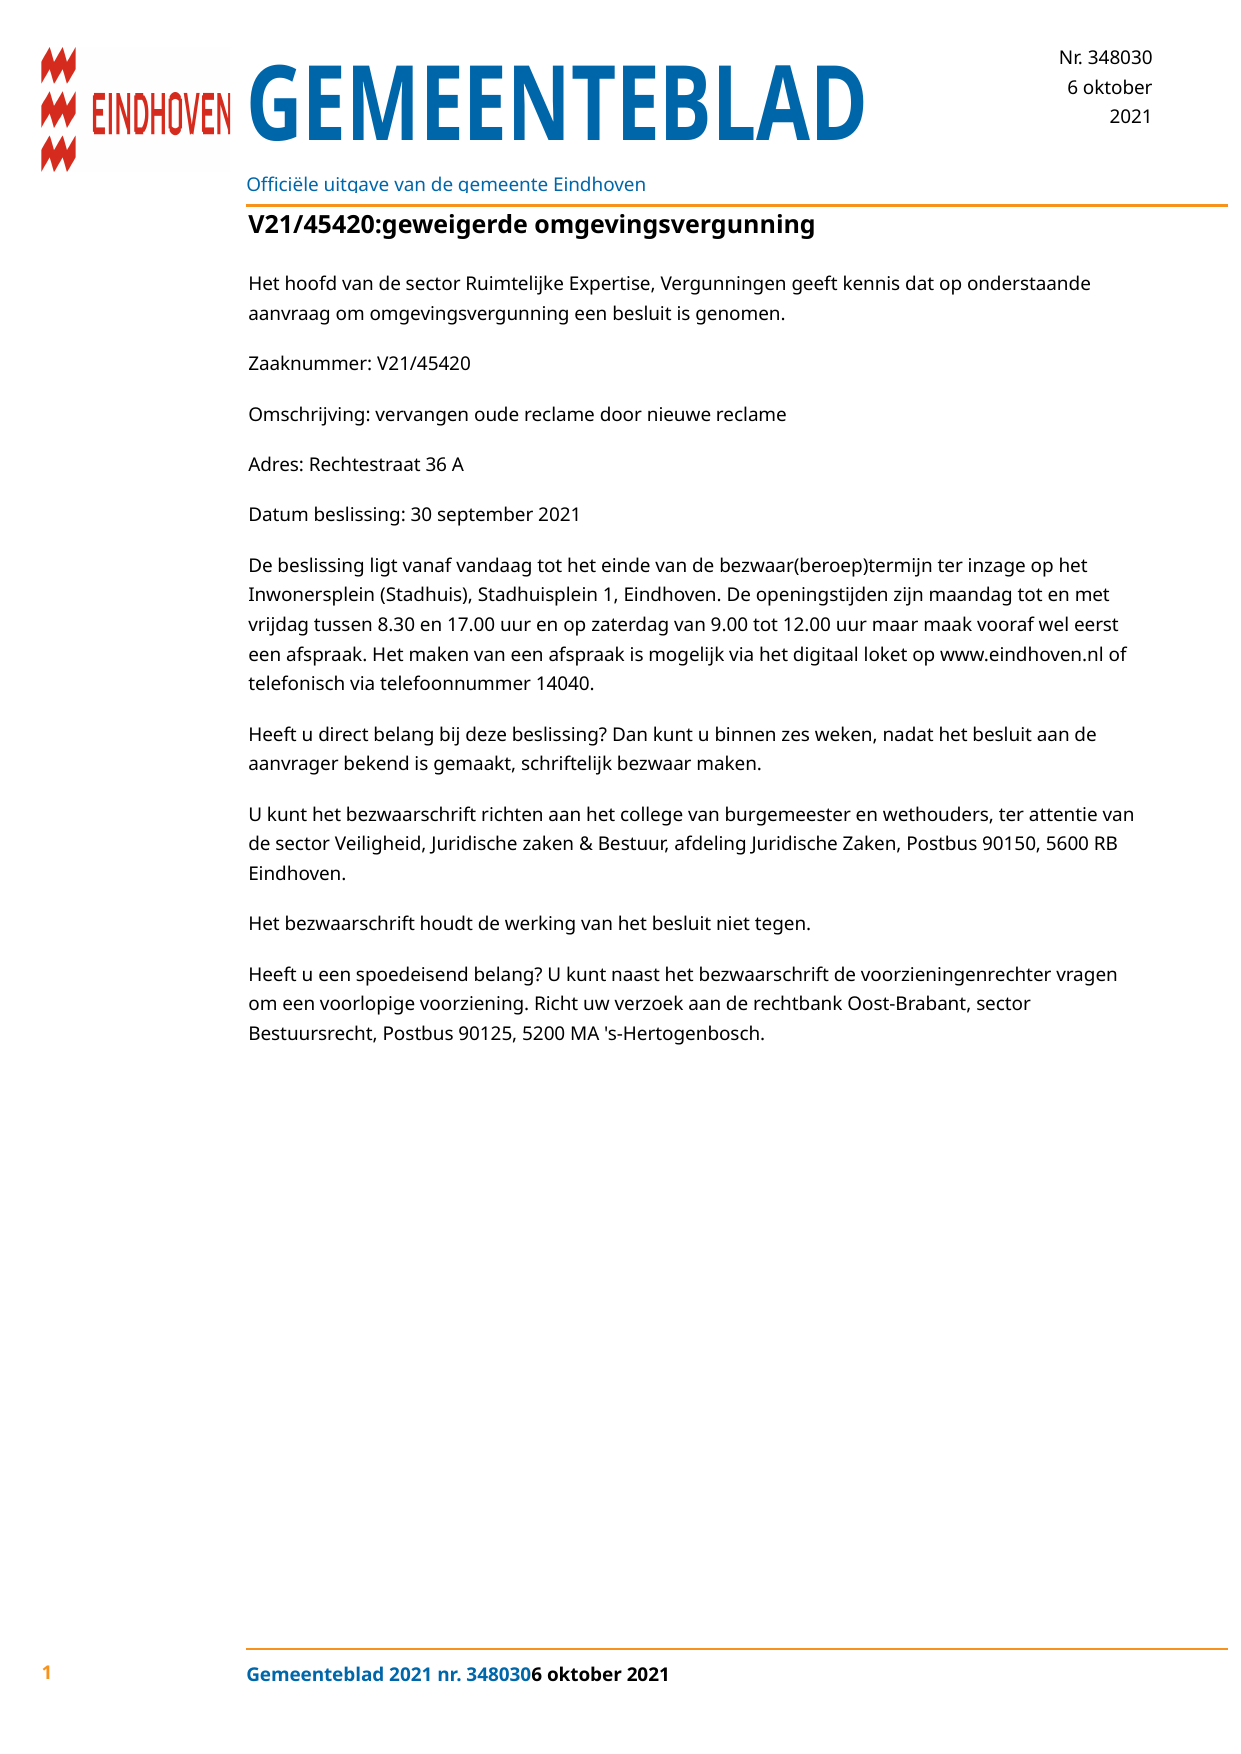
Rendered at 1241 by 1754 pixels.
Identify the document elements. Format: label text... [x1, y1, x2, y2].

picture [41, 47, 231, 172]
text Zaaknummer: V21/45420 [248, 350, 1152, 376]
text Adres: Rechtestraat 36 A [248, 451, 1152, 477]
text V21/45420:geweigerde omgevingsvergunning [248, 207, 1152, 241]
text Heeft u een spoedeisend belang? U kunt naast het bezwaarschrift de voorzieningenrechter vragen om een voorlopige voorziening. Richt uw verzoek aan de rechtbank Oost-Brabant, sector Bestuursrecht, Postbus 90125, 5200 MA 's-Hertogenbosch. [248, 961, 1152, 1046]
text Het bezwaarschrift houdt de werking van het besluit niet tegen. [248, 910, 1152, 936]
text Het hoofd van de sector Ruimtelijke Expertise, Vergunningen geeft kennis dat op onderstaande aanvraag om omgevingsvergunning een besluit is genomen. [248, 270, 1152, 326]
text De beslissing ligt vanaf vandaag tot het einde van de bezwaar(beroep)termijn ter inzage op het Inwonersplein (Stadhuis), Stadhuisplein 1, Eindhoven. De openingstijden zijn maandag tot en met vrijdag tussen 8.30 en 17.00 uur en op zaterdag van 9.00 tot 12.00 uur maar maak vooraf wel eerst een afspraak. Het maken van een afspraak is mogelijk via het digitaal loket op www.eindhoven.nl of telefonisch via telefoonnummer 14040. [248, 552, 1152, 696]
text Omschrijving: vervangen oude reclame door nieuwe reclame [248, 401, 1152, 426]
text Datum beslissing: 30 september 2021 [248, 502, 1152, 527]
text U kunt het bezwaarschrift richten aan het college van burgemeester en wethouders, ter attentie van de sector Veiligheid, Juridische zaken & Bestuur, afdeling Juridische Zaken, Postbus 90150, 5600 RB Eindhoven. [248, 801, 1152, 886]
text Heeft u direct belang bij deze beslissing? Dan kunt u binnen zes weken, nadat het besluit aan de aanvrager bekend is gemaakt, schriftelijk bezwaar maken. [248, 721, 1152, 776]
